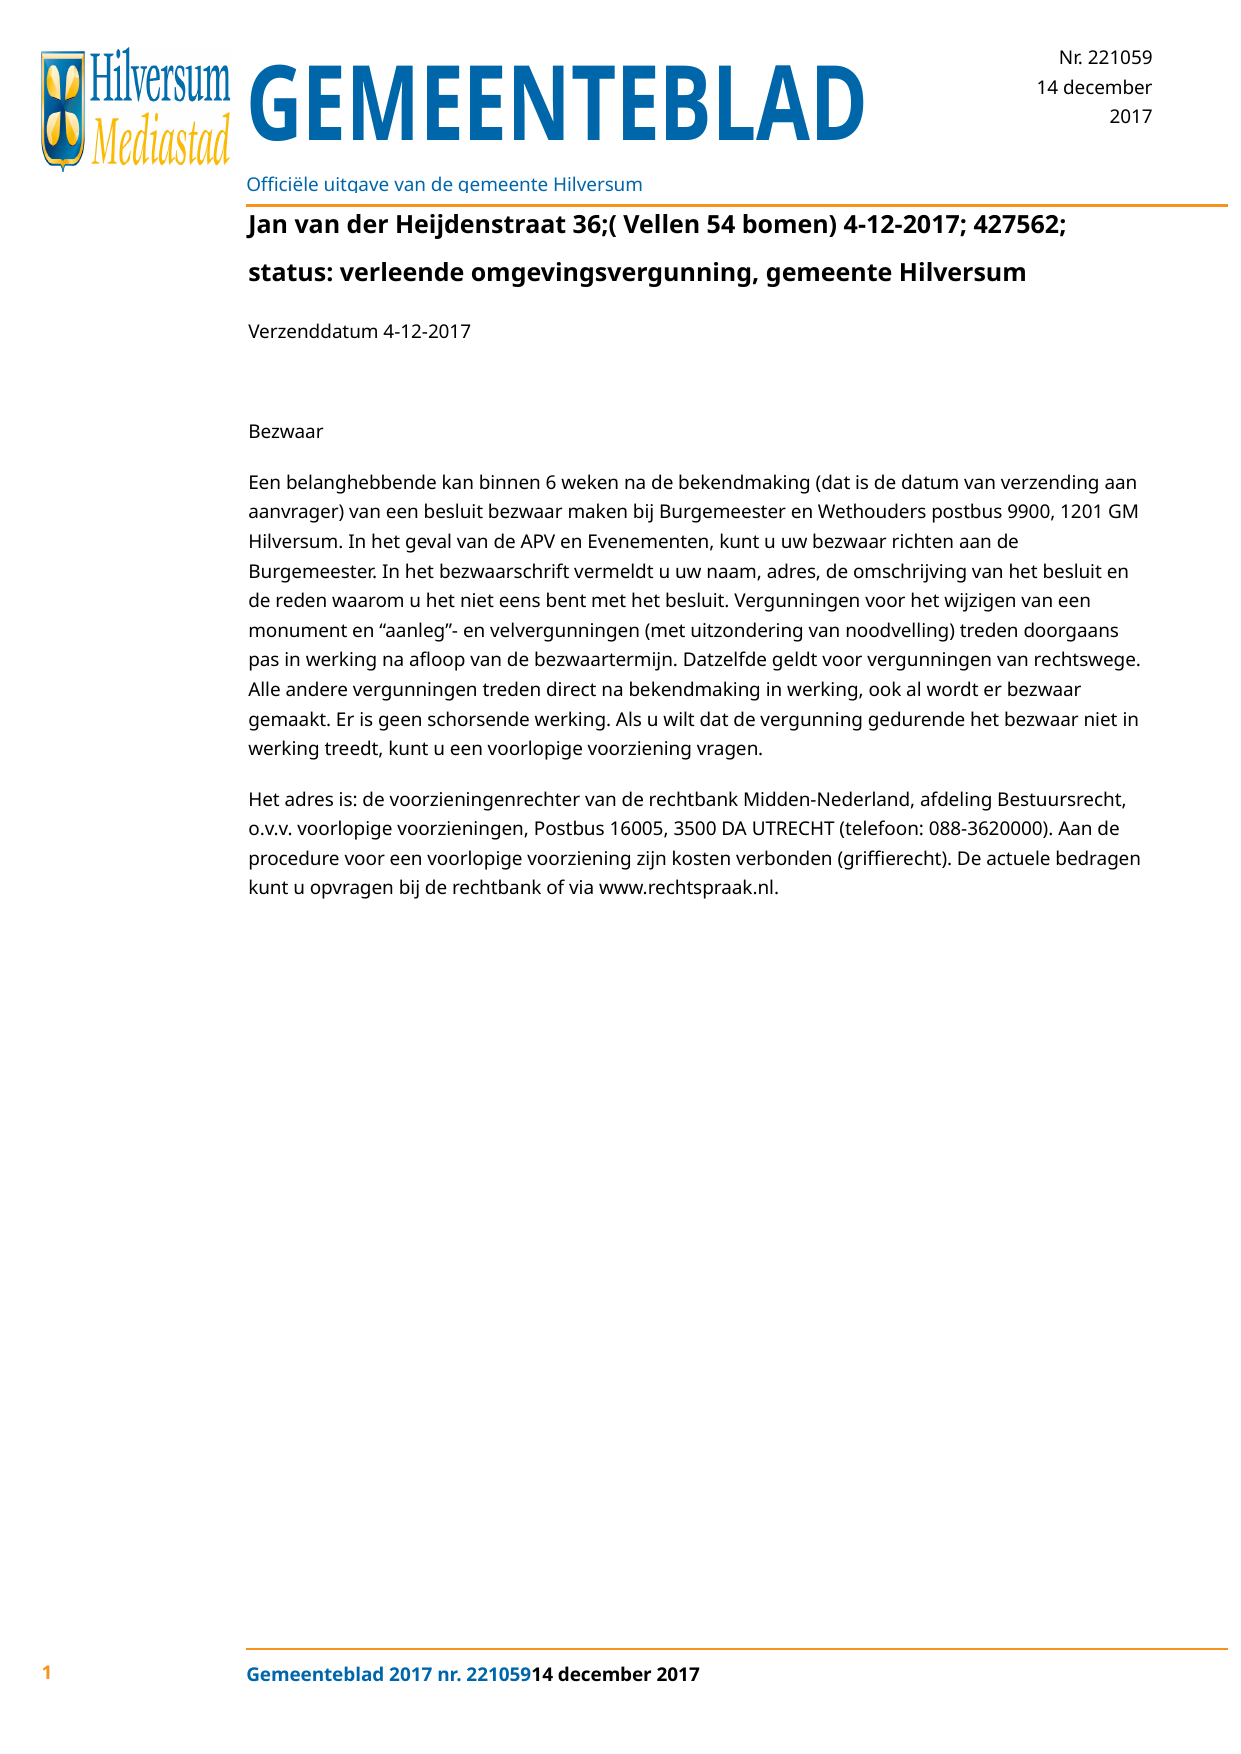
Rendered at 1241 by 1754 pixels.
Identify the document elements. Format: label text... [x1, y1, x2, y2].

text Het adres is: de voorzieningenrechter van de rechtbank Midden-Nederland, afdeling Bestuursrecht, o.v.v. voorlopige voorzieningen, Postbus 16005, 3500 DA UTRECHT (telefoon: 088-3620000). Aan de procedure voor een voorlopige voorziening zijn kosten verbonden (griffierecht). De actuele bedragen kunt u opvragen bij de rechtbank of via www.rechtspraak.nl. [248, 786, 1152, 900]
text Een belanghebbende kan binnen 6 weken na de bekendmaking (dat is de datum van verzending aan aanvrager) van een besluit bezwaar maken bij Burgemeester en Wethouders postbus 9900, 1201 GM Hilversum. In het geval van de APV en Evenementen, kunt u uw bezwaar richten aan de Burgemeester. In het bezwaarschrift vermeldt u uw naam, adres, de omschrijving van het besluit en de reden waarom u het niet eens bent met het besluit. Vergunningen voor het wijzigen van een monument en “aanleg”- en velvergunningen (met uitzondering van noodvelling) treden doorgaans pas in werking na afloop van de bezwaartermijn. Datzelfde geldt voor vergunningen van rechtswege. Alle andere vergunningen treden direct na bekendmaking in werking, ook al wordt er bezwaar gemaakt. Er is geen schorsende werking. Als u wilt dat de vergunning gedurende het bezwaar niet in werking treedt, kunt u een voorlopige voorziening vragen. [248, 469, 1152, 761]
text Jan van der Heijdenstraat 36;( Vellen 54 bomen) 4-12-2017; 427562; status: verleende omgevingsvergunning, gemeente Hilversum [248, 207, 1152, 288]
picture [41, 47, 231, 172]
text Verzenddatum 4-12-2017 [248, 318, 1152, 344]
text Bezwaar [248, 419, 1152, 444]
